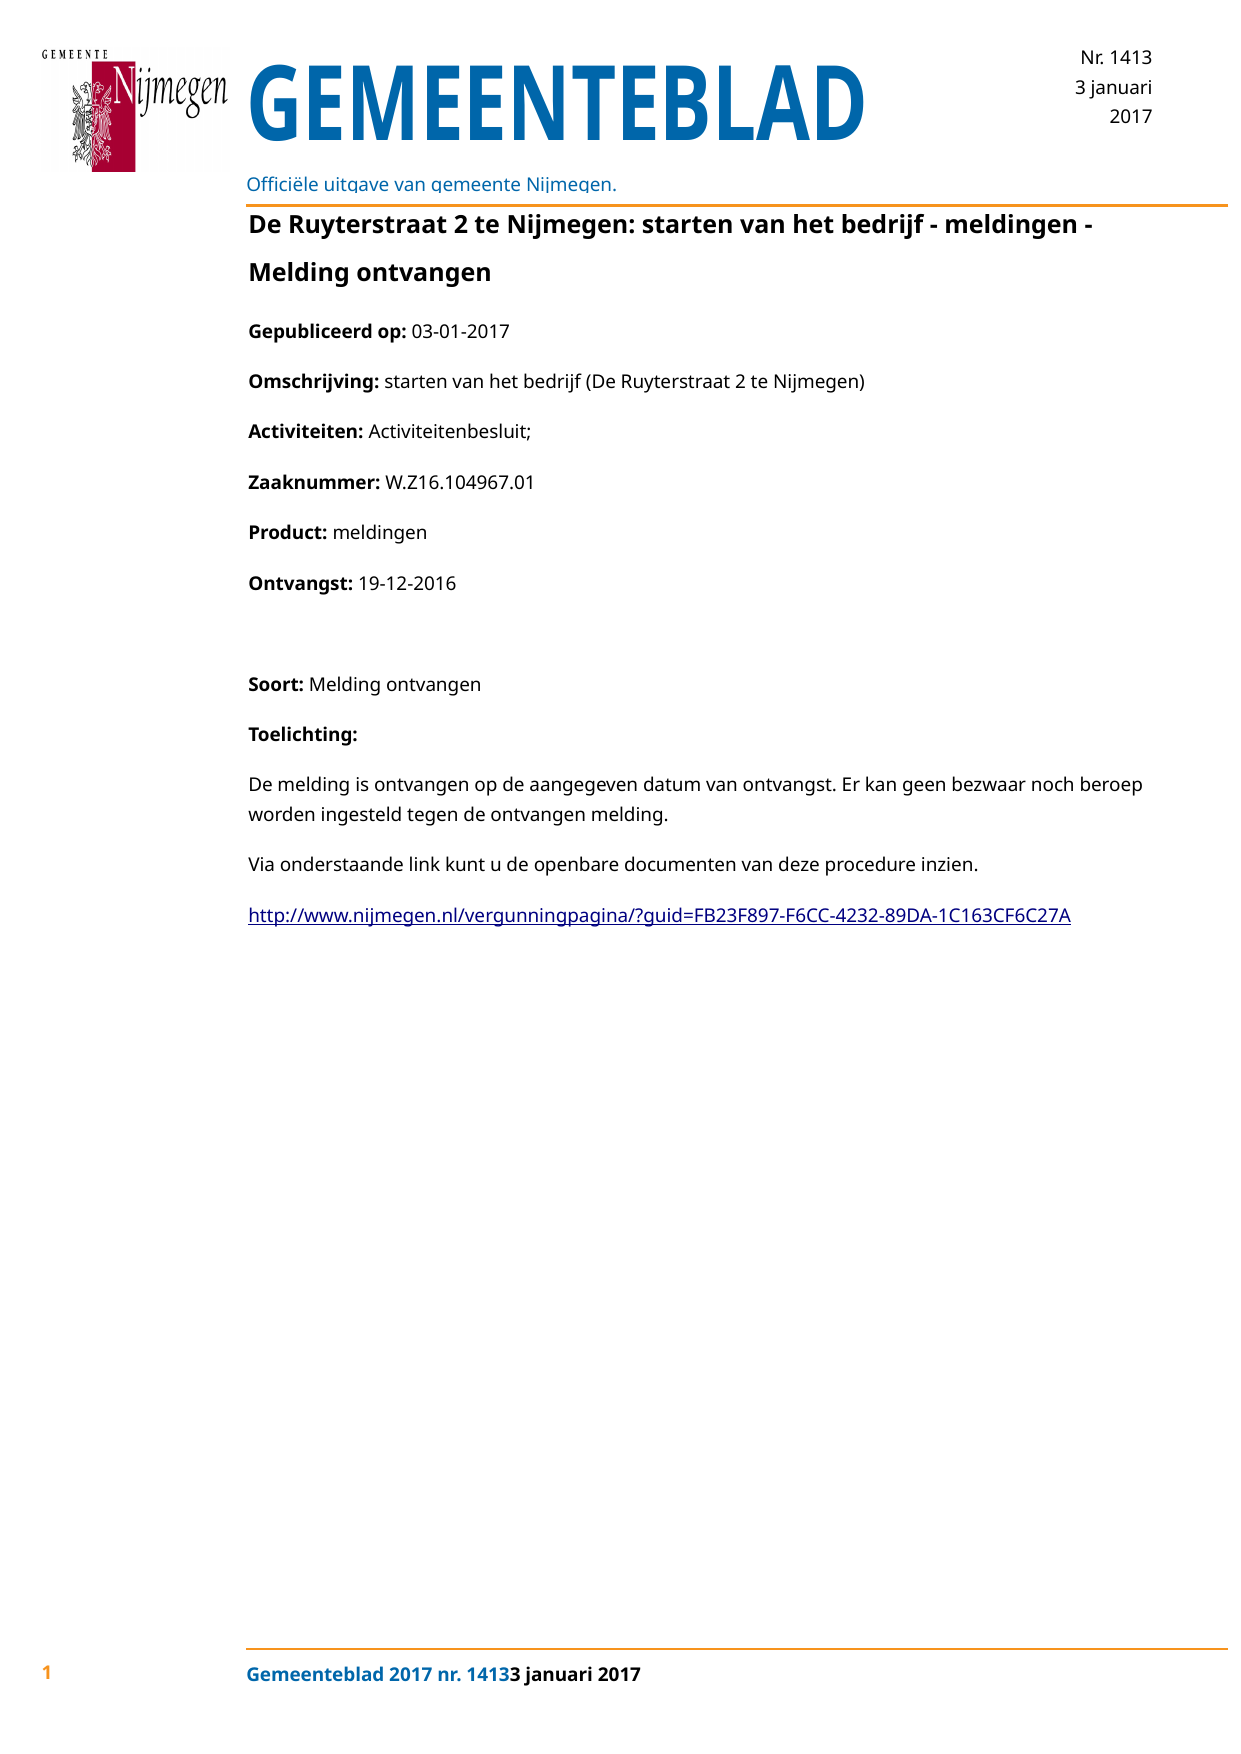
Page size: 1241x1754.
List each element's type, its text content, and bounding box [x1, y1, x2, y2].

text Zaaknummer: W.Z16.104967.01 [248, 469, 1152, 495]
text http://www.nijmegen.nl/vergunningpagina/?guid=FB23F897-F6CC-4232-89DA-1C163CF6C27A [248, 902, 1152, 928]
text De Ruyterstraat 2 te Nijmegen: starten van het bedrijf - meldingen - Melding ontvangen [248, 207, 1152, 288]
text Gepubliceerd op: 03-01-2017 [248, 318, 1152, 344]
picture [41, 47, 231, 172]
text Via onderstaande link kunt u de openbare documenten van deze procedure inzien. [248, 852, 1152, 877]
text De melding is ontvangen op de aangegeven datum van ontvangst. Er kan geen bezwaar noch beroep worden ingesteld tegen de ontvangen melding. [248, 772, 1152, 827]
text Soort: Melding ontvangen [248, 671, 1152, 697]
text Activiteiten: Activiteitenbesluit; [248, 419, 1152, 444]
text Toelichting: [248, 721, 1152, 747]
text Product: meldingen [248, 519, 1152, 545]
text Ontvangst: 19-12-2016 [248, 570, 1152, 596]
text Omschrijving: starten van het bedrijf (De Ruyterstraat 2 te Nijmegen) [248, 368, 1152, 394]
